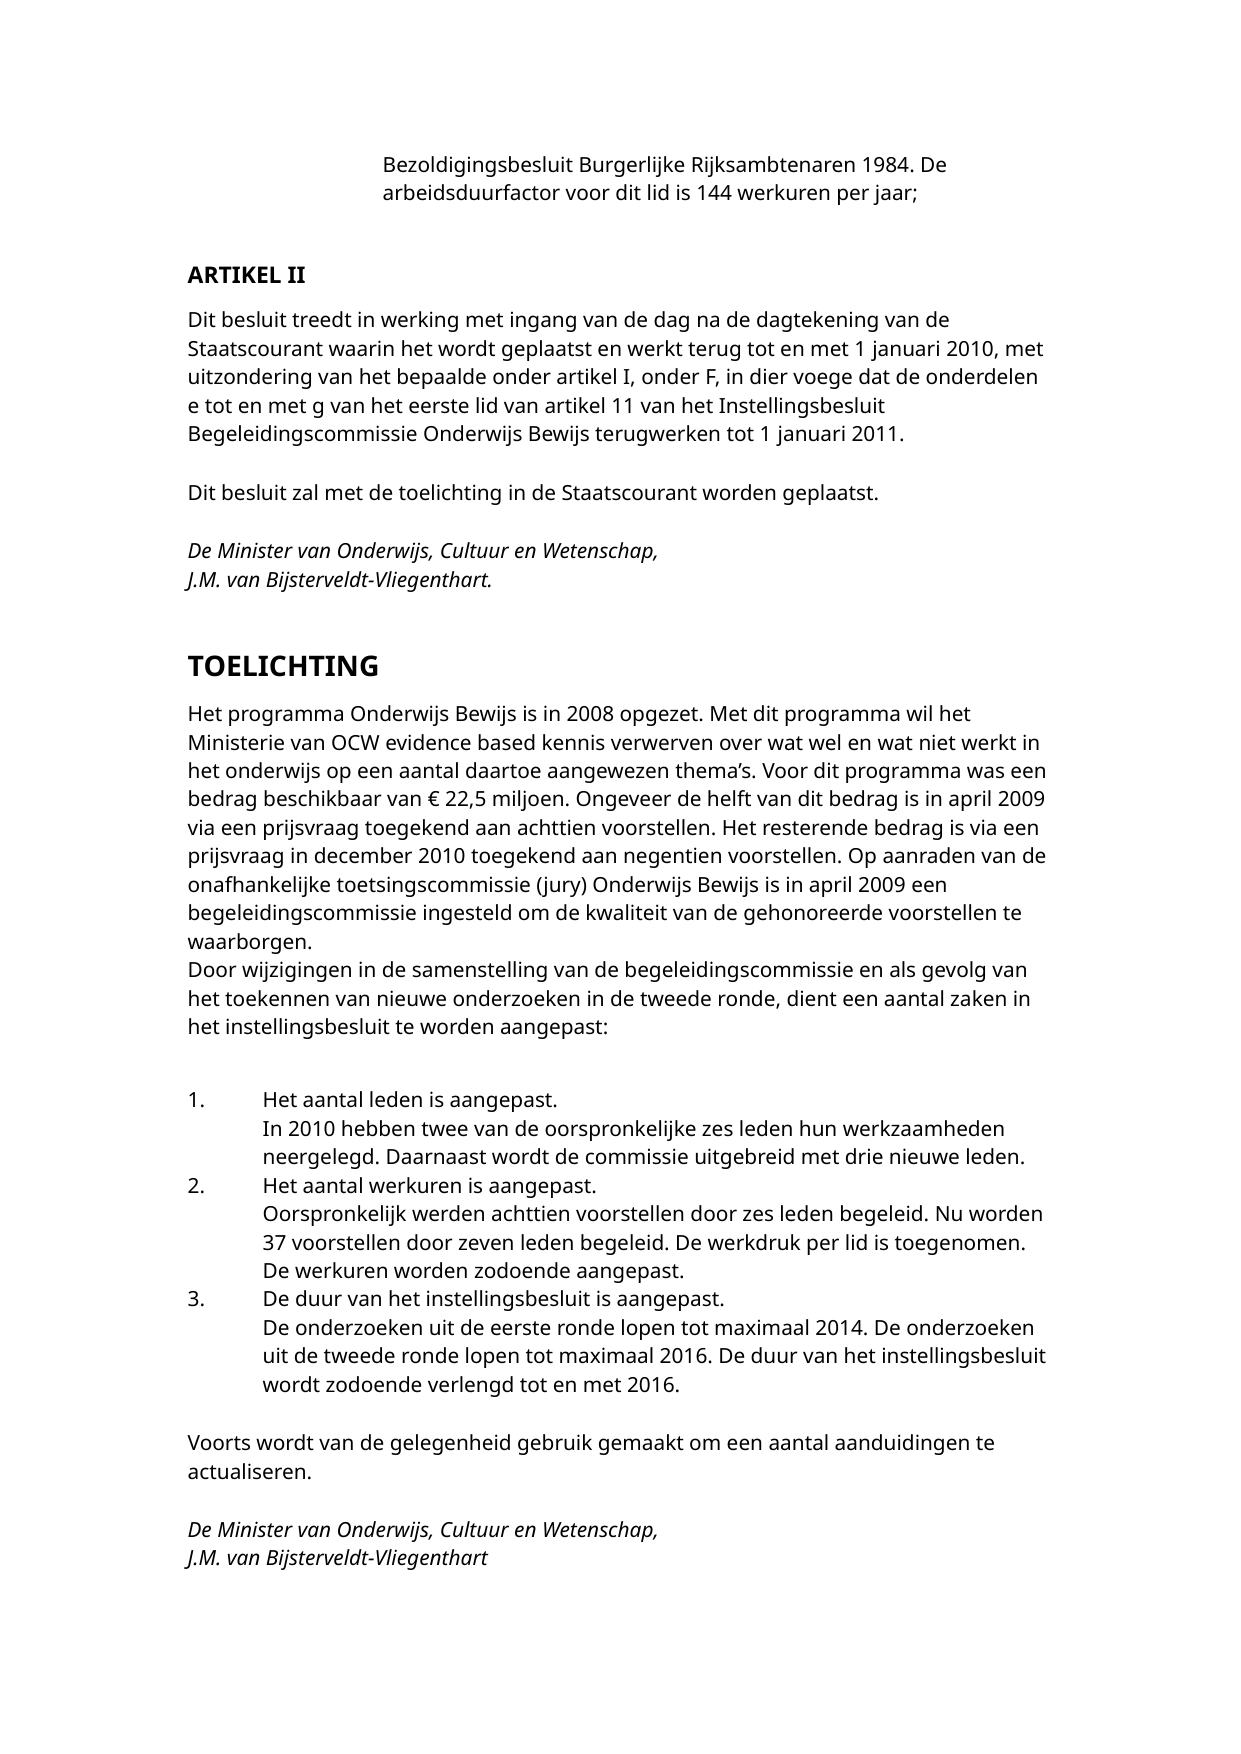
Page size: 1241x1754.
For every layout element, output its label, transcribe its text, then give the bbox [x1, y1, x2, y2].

text Dit besluit treedt in werking met ingang van de dag na de dagtekening van de Staatscourant waarin het wordt geplaatst en werkt terug tot en met 1 januari 2010, met uitzondering van het bepaalde onder artikel I, onder F, in dier voege dat de onderdelen e tot en met g van het eerste lid van artikel 11 van het Instellingsbesluit Begeleidingscommissie Onderwijs Bewijs terugwerken tot 1 januari 2011. [187, 306, 1053, 448]
text De Minister van Onderwijs, Cultuur en Wetenschap, [187, 536, 1053, 565]
text J.M. van Bijsterveldt-Vliegenthart. [187, 565, 1053, 593]
text De Minister van Onderwijs, Cultuur en Wetenschap, [187, 1515, 1053, 1543]
text Voorts wordt van de gelegenheid gebruik gemaakt om een aantal aanduidingen te actualiseren. [187, 1428, 1053, 1485]
subtitle ARTIKEL II [187, 259, 1053, 291]
list De onderzoeken uit de eerste ronde lopen tot maximaal 2014. De onderzoeken uit de tweede ronde lopen tot maximaal 2016. De duur van het instellingsbesluit wordt zodoende verlengd tot en met 2016. [187, 1313, 1053, 1398]
list Oorspronkelijk werden achttien voorstellen door zes leden begeleid. Nu worden 37 voorstellen door zeven leden begeleid. De werkdruk per lid is toegenomen. De werkuren worden zodoende aangepast. [187, 1199, 1053, 1284]
text Dit besluit zal met de toelichting in de Staatscourant worden geplaatst. [187, 478, 1053, 506]
text Het programma Onderwijs Bewijs is in 2008 opgezet. Met dit programma wil het Ministerie van OCW evidence based kennis verwerven over wat wel en wat niet werkt in het onderwijs op een aantal daartoe aangewezen thema’s. Voor dit programma was een bedrag beschikbaar van € 22,5 miljoen. Ongeveer de helft van dit bedrag is in april 2009 via een prijsvraag toegekend aan achttien voorstellen. Het resterende bedrag is via een prijsvraag in december 2010 toegekend aan negentien voorstellen. Op aanraden van de onafhankelijke toetsingscommissie (jury) Onderwijs Bewijs is in april 2009 een begeleidingscommissie ingesteld om de kwaliteit van de gehonoreerde voorstellen te waarborgen. [187, 699, 1053, 955]
text Door wijzigingen in de samenstelling van de begeleidingscommissie en als gevolg van het toekennen van nieuwe onderzoeken in de tweede ronde, dient een aantal zaken in het instellingsbesluit te worden aangepast: [187, 955, 1053, 1041]
list De duur van het instellingsbesluit is aangepast. [187, 1284, 1053, 1313]
list Het aantal werkuren is aangepast. [187, 1171, 1053, 1199]
text J.M. van Bijsterveldt-Vliegenthart [187, 1543, 1053, 1572]
list Bezoldigingsbesluit Burgerlijke Rijksambtenaren 1984. De arbeidsduurfactor voor dit lid is 144 werkuren per jaar; [307, 150, 1053, 207]
list Het aantal leden is aangepast. [187, 1086, 1053, 1114]
list In 2010 hebben twee van de oorspronkelijke zes leden hun werkzaamheden neergelegd. Daarnaast wordt de commissie uitgebreid met drie nieuwe leden. [187, 1114, 1053, 1171]
subtitle TOELICHTING [187, 646, 1053, 684]
